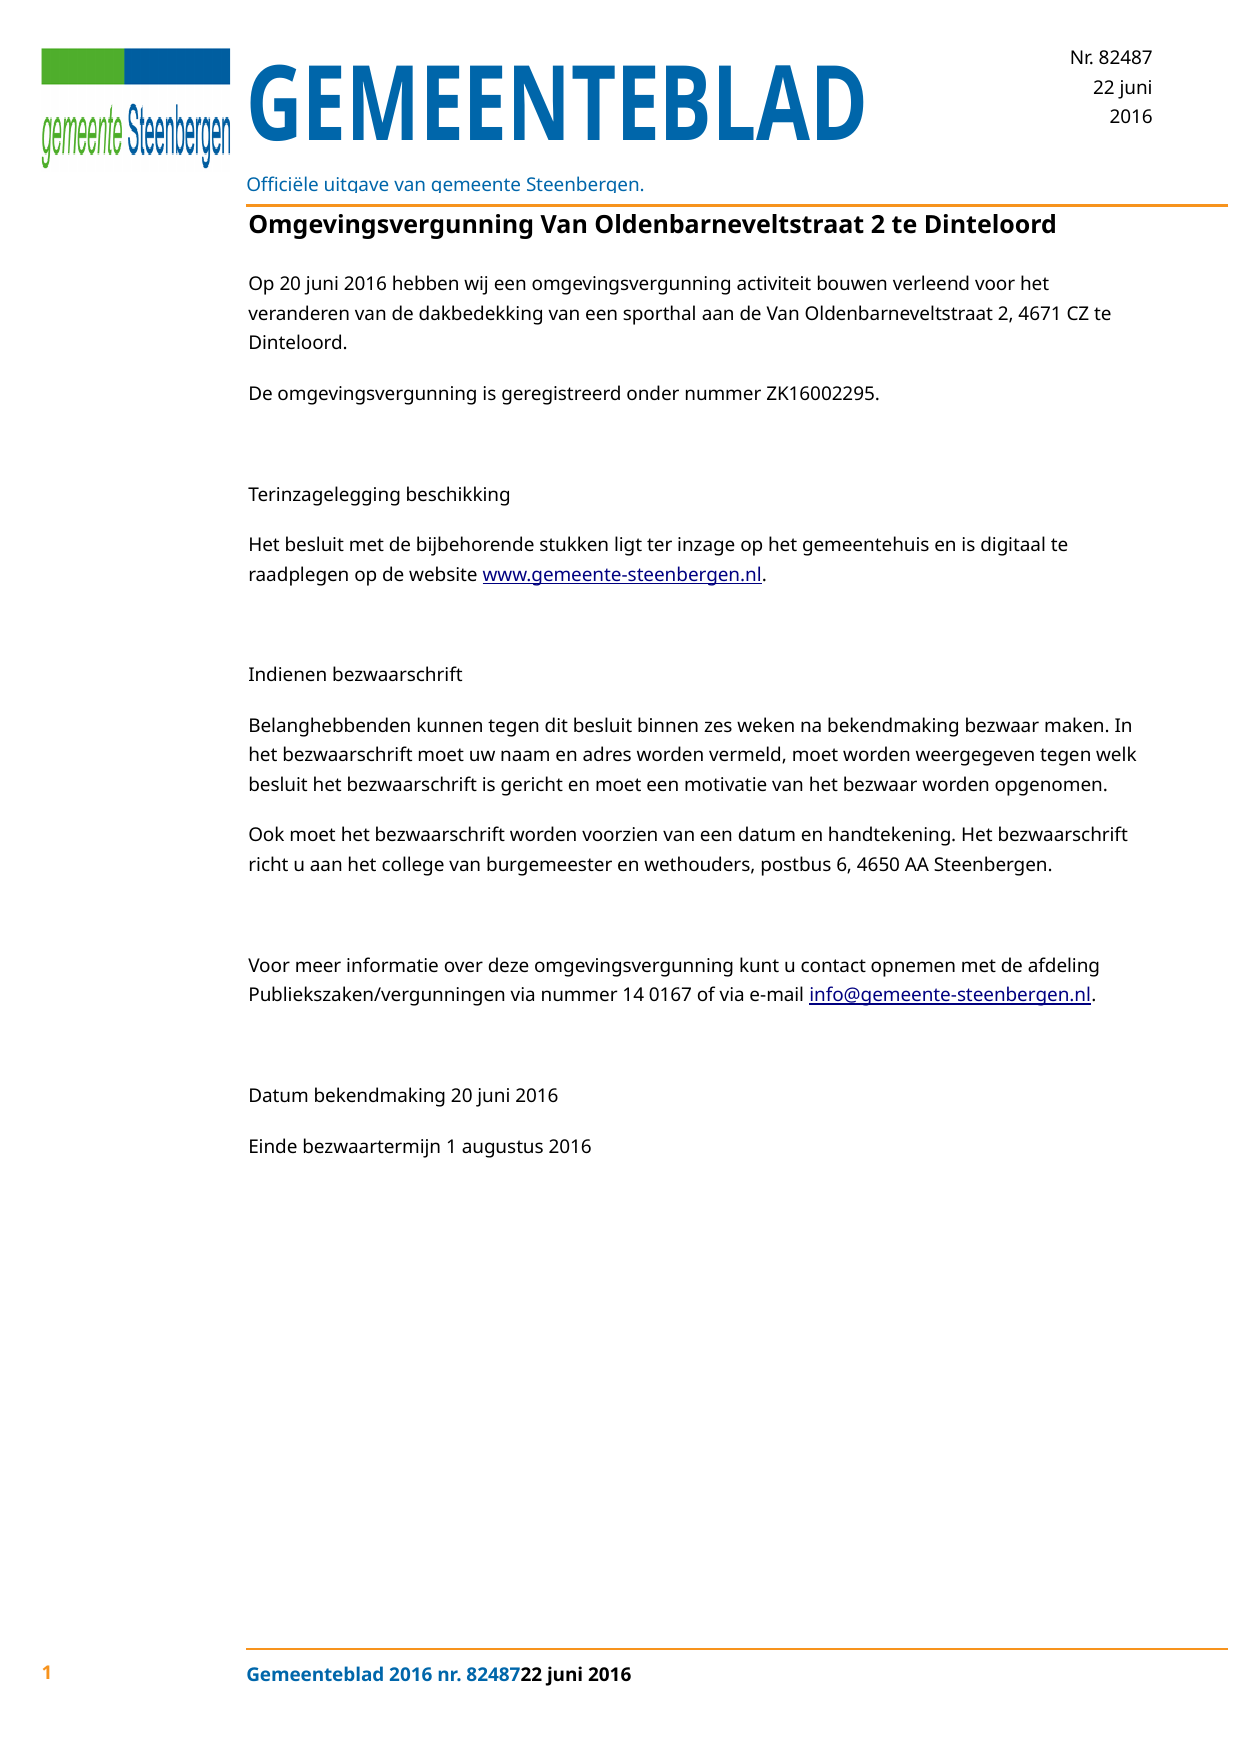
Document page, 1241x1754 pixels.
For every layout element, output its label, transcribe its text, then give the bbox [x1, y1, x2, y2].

text Indienen bezwaarschrift [248, 662, 1152, 687]
text Voor meer informatie over deze omgevingsvergunning kunt u contact opnemen met de afdeling Publiekszaken/vergunningen via nummer 14 0167 of via e-mail info@gemeente-steenbergen.nl. [248, 952, 1152, 1007]
text Terinzagelegging beschikking [248, 481, 1152, 506]
text Op 20 juni 2016 hebben wij een omgevingsvergunning activiteit bouwen verleend voor het veranderen van de dakbedekking van een sporthal aan de Van Oldenbarneveltstraat 2, 4671 CZ te Dinteloord. [248, 270, 1152, 355]
text Omgevingsvergunning Van Oldenbarneveltstraat 2 te Dinteloord [248, 207, 1152, 241]
text Het besluit met de bijbehorende stukken ligt ter inzage op het gemeentehuis en is digitaal te raadplegen op de website www.gemeente-steenbergen.nl. [248, 531, 1152, 586]
text Datum bekendmaking 20 juni 2016 [248, 1082, 1152, 1108]
text Belanghebbenden kunnen tegen dit besluit binnen zes weken na bekendmaking bezwaar maken. In het bezwaarschrift moet uw naam en adres worden vermeld, moet worden weergegeven tegen welk besluit het bezwaarschrift is gericht en moet een motivatie van het bezwaar worden opgenomen. [248, 712, 1152, 797]
text De omgevingsvergunning is geregistreerd onder nummer ZK16002295. [248, 380, 1152, 406]
text Ook moet het bezwaarschrift worden voorzien van een datum en handtekening. Het bezwaarschrift richt u aan het college van burgemeester en wethouders, postbus 6, 4650 AA Steenbergen. [248, 822, 1152, 877]
text Einde bezwaartermijn 1 augustus 2016 [248, 1133, 1152, 1158]
picture [41, 47, 231, 172]
